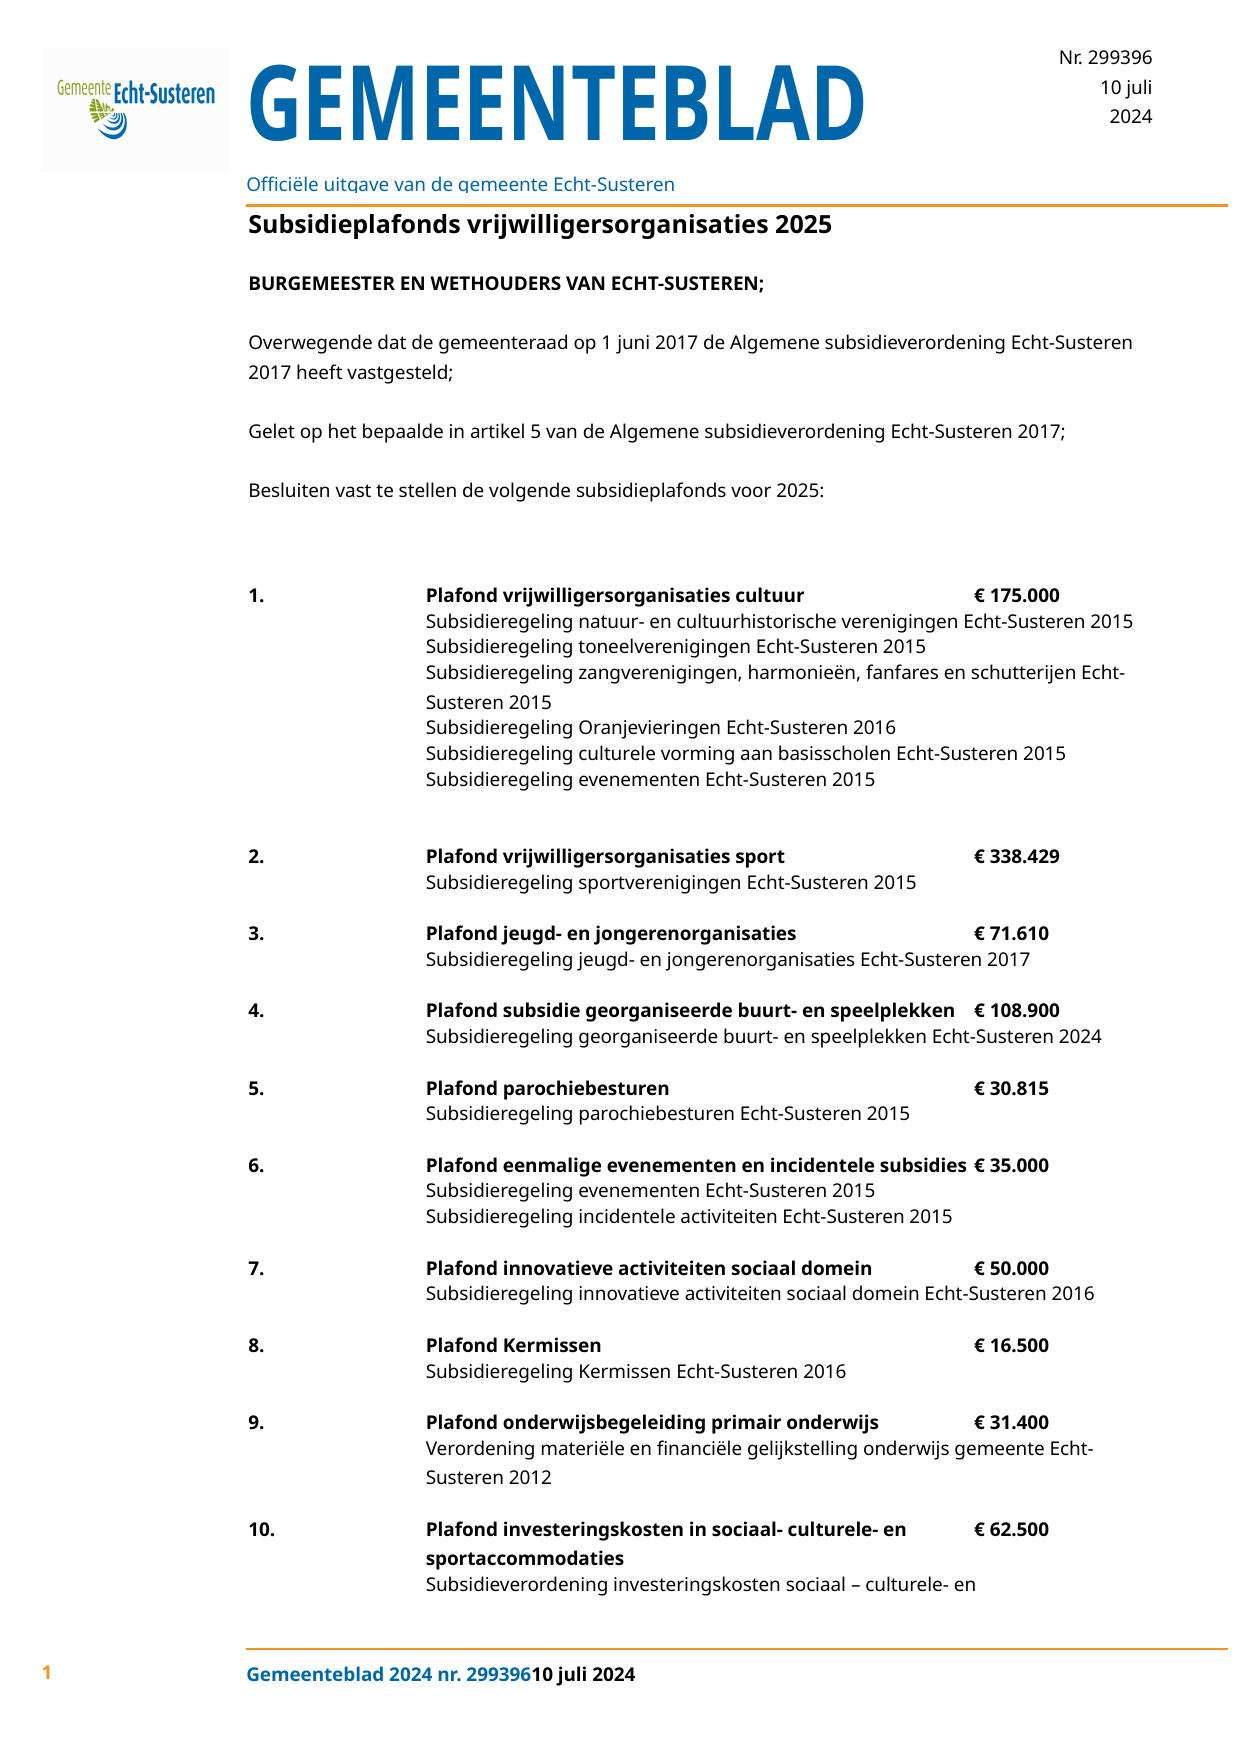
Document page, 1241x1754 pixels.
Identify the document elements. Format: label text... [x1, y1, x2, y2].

table_cell € 71.610 [974, 920, 1152, 946]
table_cell € 175.000 [974, 582, 1152, 608]
table_cell 6. [248, 1152, 426, 1178]
table_cell [426, 972, 1152, 998]
table_cell [248, 1306, 426, 1332]
table_cell Plafond investeringskosten in sociaal- culturele- en sportaccommodaties [426, 1516, 974, 1571]
table_cell [248, 1384, 426, 1409]
table_cell [248, 1204, 426, 1229]
table_cell 2. [248, 843, 426, 869]
table_cell [248, 1049, 426, 1075]
table_cell [248, 1571, 426, 1597]
table_cell [248, 1023, 426, 1049]
table_cell Plafond parochiebesturen [426, 1075, 974, 1101]
table_cell € 50.000 [974, 1255, 1152, 1281]
table_cell [248, 818, 426, 843]
table_cell [426, 1126, 1152, 1152]
table_cell [248, 715, 426, 740]
table_cell [248, 1281, 426, 1306]
table_cell Subsidieverordening investeringskosten sociaal – culturele- en [426, 1571, 1152, 1597]
table_cell Plafond onderwijsbegeleiding primair onderwijs [426, 1409, 974, 1435]
table_cell [248, 869, 426, 895]
table_cell [426, 1490, 1152, 1516]
table_cell [248, 766, 426, 792]
table_cell Plafond vrijwilligersorganisaties cultuur [426, 582, 974, 608]
table_cell 4. [248, 998, 426, 1023]
table_cell [248, 1229, 426, 1255]
table_cell [426, 1306, 1152, 1332]
picture [41, 47, 231, 172]
table_cell Plafond vrijwilligersorganisaties sport [426, 843, 974, 869]
table_cell [248, 608, 426, 633]
text Subsidieplafonds vrijwilligersorganisaties 2025 [248, 207, 1152, 241]
table_cell [426, 1229, 1152, 1255]
table_cell [248, 792, 426, 817]
table_cell Subsidieregeling Oranjevieringen Echt-Susteren 2016 [426, 715, 1152, 740]
table_cell € 338.429 [974, 843, 1152, 869]
table_cell Subsidieregeling georganiseerde buurt- en speelplekken Echt-Susteren 2024 [426, 1023, 1152, 1049]
text BURGEMEESTER EN WETHOUDERS VAN ECHT-SUSTEREN; [248, 270, 1152, 296]
table_cell Plafond Kermissen [426, 1332, 974, 1358]
table_cell Subsidieregeling natuur- en cultuurhistorische verenigingen Echt-Susteren 2015 [426, 608, 1152, 633]
table_cell Subsidieregeling sportverenigingen Echt-Susteren 2015 [426, 869, 1152, 895]
table_cell € 30.815 [974, 1075, 1152, 1101]
table_cell [248, 1435, 426, 1490]
table_cell [248, 1358, 426, 1383]
table_header [974, 556, 1152, 582]
table_header [248, 556, 426, 582]
table_cell Subsidieregeling culturele vorming aan basisscholen Echt-Susteren 2015 [426, 740, 1152, 766]
table_cell Subsidieregeling evenementen Echt-Susteren 2015 [426, 766, 1152, 792]
table_cell Subsidieregeling toneelverenigingen Echt-Susteren 2015 [426, 634, 1152, 659]
table_cell Subsidieregeling innovatieve activiteiten sociaal domein Echt-Susteren 2016 [426, 1281, 1152, 1306]
table_cell Subsidieregeling jeugd- en jongerenorganisaties Echt-Susteren 2017 [426, 946, 1152, 972]
table_cell 5. [248, 1075, 426, 1101]
table_cell 9. [248, 1409, 426, 1435]
table_cell [248, 1490, 426, 1516]
table_cell [248, 1178, 426, 1203]
table_cell € 35.000 [974, 1152, 1152, 1178]
text Gelet op het bepaalde in artikel 5 van de Algemene subsidieverordening Echt-Susteren 2017; [248, 418, 1152, 444]
text Besluiten vast te stellen de volgende subsidieplafonds voor 2025: [248, 477, 1152, 503]
table_cell [426, 895, 1152, 920]
table_cell Subsidieregeling evenementen Echt-Susteren 2015 [426, 1178, 1152, 1203]
table_cell [426, 1049, 1152, 1075]
table_cell 7. [248, 1255, 426, 1281]
text Overwegende dat de gemeenteraad op 1 juni 2017 de Algemene subsidieverordening Echt-Susteren 2017 heeft vastgesteld; [248, 329, 1152, 385]
table_cell € 108.900 [974, 998, 1152, 1023]
table_cell [426, 792, 1152, 817]
table_cell € 31.400 [974, 1409, 1152, 1435]
table_cell [248, 740, 426, 766]
table_cell Subsidieregeling Kermissen Echt-Susteren 2016 [426, 1358, 1152, 1383]
table_cell € 62.500 [974, 1516, 1152, 1571]
table_cell Plafond eenmalige evenementen en incidentele subsidies [426, 1152, 974, 1178]
table_cell [426, 1384, 1152, 1409]
table_cell [248, 972, 426, 998]
table_cell Plafond innovatieve activiteiten sociaal domein [426, 1255, 974, 1281]
table_cell [248, 946, 426, 972]
table_cell 1. [248, 582, 426, 608]
table_cell Verordening materiële en financiële gelijkstelling onderwijs gemeente Echt-Susteren 2012 [426, 1435, 1152, 1490]
table_cell [248, 634, 426, 659]
table_cell Subsidieregeling zangverenigingen, harmonieën, fanfares en schutterijen Echt-Susteren 2015 [426, 659, 1152, 714]
table_cell Subsidieregeling incidentele activiteiten Echt-Susteren 2015 [426, 1204, 1152, 1229]
table_cell [426, 818, 1152, 843]
table_cell [248, 1126, 426, 1152]
table_cell 8. [248, 1332, 426, 1358]
table_cell € 16.500 [974, 1332, 1152, 1358]
table_cell 3. [248, 920, 426, 946]
table_header [426, 556, 974, 582]
table_cell Plafond subsidie georganiseerde buurt- en speelplekken [426, 998, 974, 1023]
table_cell [248, 1101, 426, 1126]
table_cell Plafond jeugd- en jongerenorganisaties [426, 920, 974, 946]
table_cell [248, 659, 426, 714]
table_cell Subsidieregeling parochiebesturen Echt-Susteren 2015 [426, 1101, 1152, 1126]
table_cell [248, 895, 426, 920]
table_cell 10. [248, 1516, 426, 1571]
